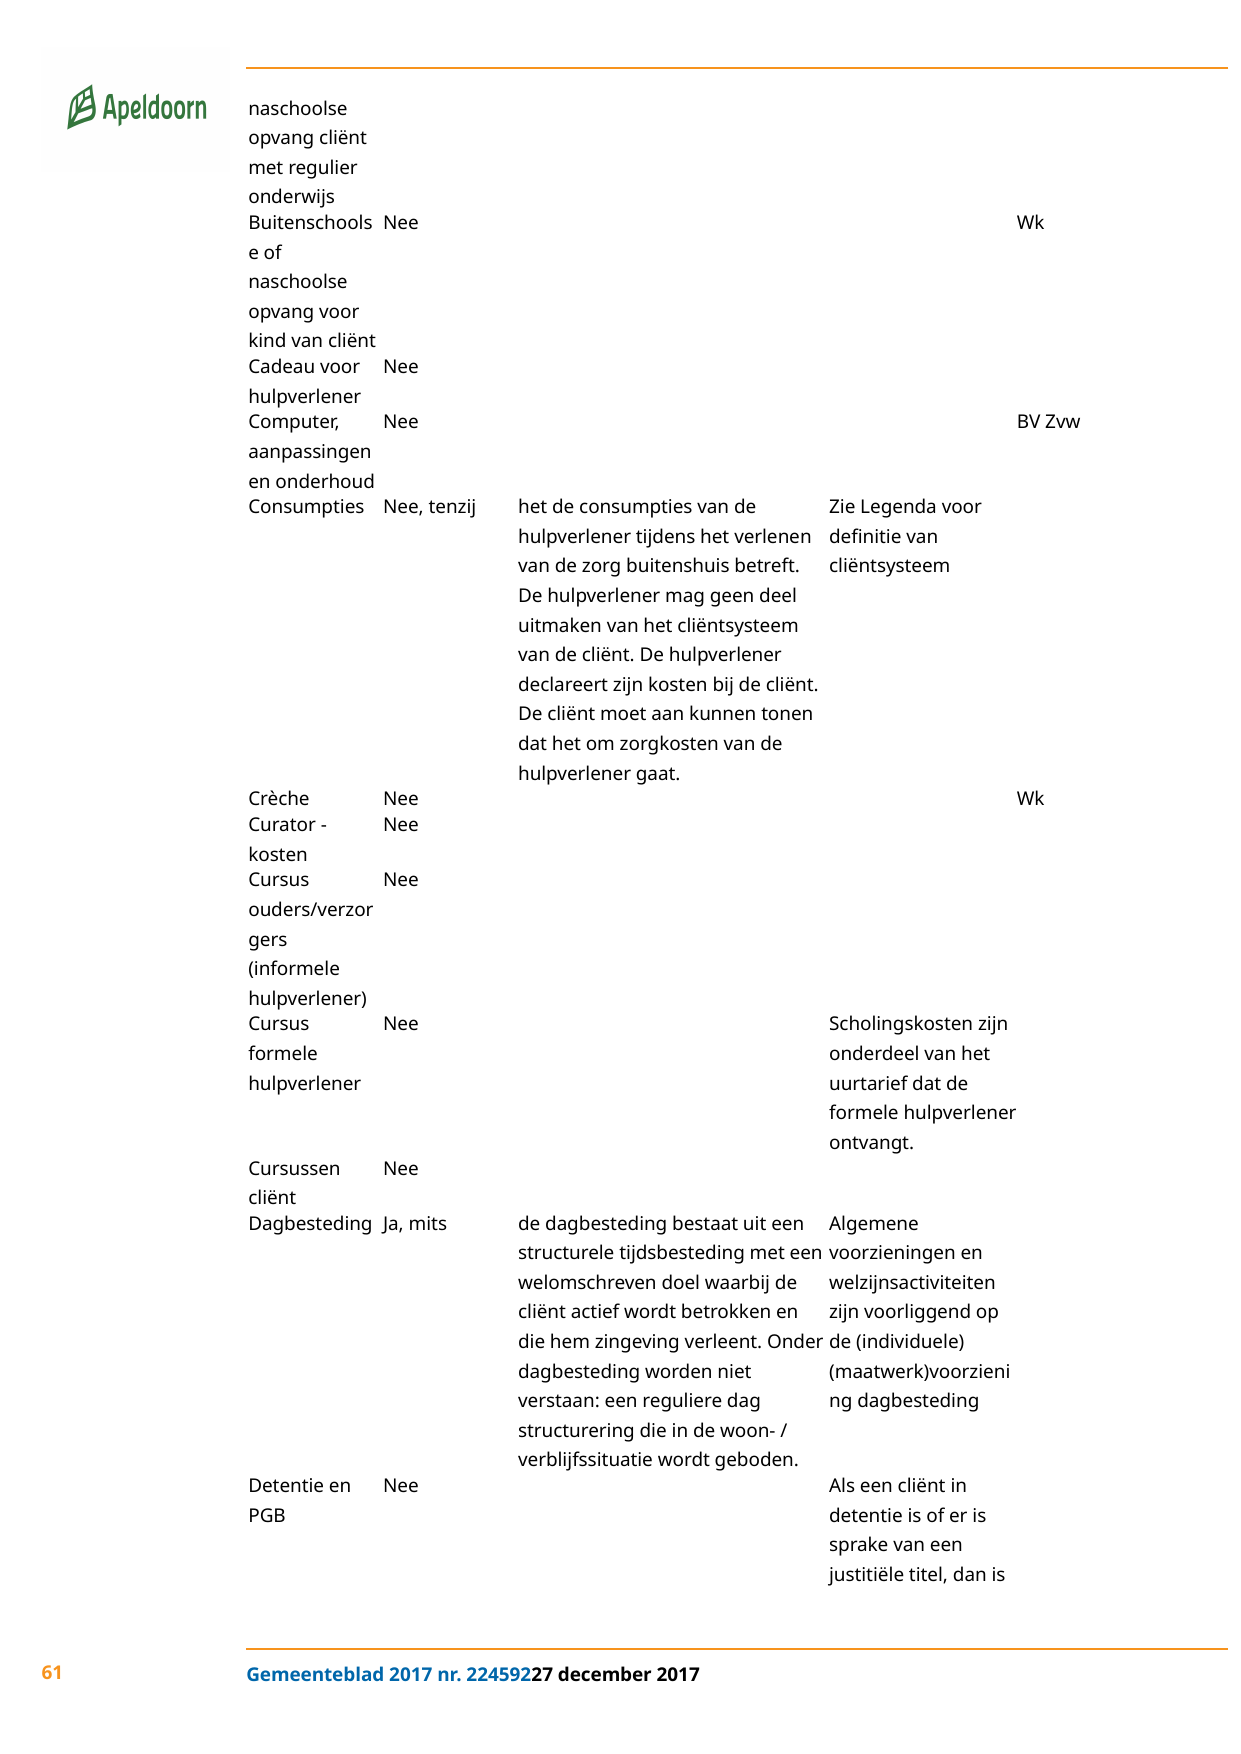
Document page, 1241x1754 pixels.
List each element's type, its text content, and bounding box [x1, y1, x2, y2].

table_cell Nee [383, 353, 518, 409]
table_cell Ja, mits [383, 1210, 518, 1472]
table_cell [1017, 1473, 1152, 1587]
table_cell Scholingskosten zijn onderdeel van het uurtarief dat de formele hulpverlener ontvangt. [829, 1011, 1017, 1155]
table_cell Nee [383, 1155, 518, 1210]
table_cell [518, 811, 829, 867]
table_cell [518, 209, 829, 353]
table_cell Wk [1017, 209, 1152, 353]
table_cell [518, 1155, 829, 1210]
table_cell Curator - kosten [248, 811, 383, 867]
table_cell Nee [383, 209, 518, 353]
table_cell Nee [383, 409, 518, 493]
table_cell [1017, 1011, 1152, 1155]
table_cell [518, 867, 829, 1011]
table_cell Wk [1017, 786, 1152, 811]
table_cell [829, 811, 1017, 867]
table_cell Cursussen cliënt [248, 1155, 383, 1210]
table_cell [1017, 1210, 1152, 1472]
table_cell [383, 95, 518, 209]
table_cell [1017, 494, 1152, 786]
table_cell [1017, 1155, 1152, 1210]
table_cell [1017, 811, 1152, 867]
table_cell [829, 209, 1017, 353]
table_cell Cadeau voor hulpverlener [248, 353, 383, 409]
table_cell Algemene voorzieningen en welzijnsactiviteiten zijn voorliggend op de (individuele)(maatwerk)voorziening dagbesteding [829, 1210, 1017, 1472]
table_cell Cursus ouders/verzorgers (informele hulpverlener) [248, 867, 383, 1011]
table_cell [518, 95, 829, 209]
table_cell [1017, 95, 1152, 209]
table_cell [829, 867, 1017, 1011]
table_cell Consumpties [248, 494, 383, 786]
table_cell Nee [383, 867, 518, 1011]
table_cell Nee [383, 811, 518, 867]
table_cell [518, 786, 829, 811]
table_cell Buitenschoolse of naschoolse opvang voor kind van cliënt [248, 209, 383, 353]
table_cell [829, 353, 1017, 409]
table_cell Dagbesteding [248, 1210, 383, 1472]
table_cell Zie Legenda voor definitie van cliëntsysteem [829, 494, 1017, 786]
table_cell [829, 1155, 1017, 1210]
table_cell Nee [383, 786, 518, 811]
table_cell de dagbesteding bestaat uit een structurele tijdsbesteding met een welomschreven doel waarbij de cliënt actief wordt betrokken en die hem zingeving verleent. Onder dagbesteding worden niet verstaan: een reguliere dag structurering die in de woon- / verblijfssituatie wordt geboden. [518, 1210, 829, 1472]
table_cell [518, 353, 829, 409]
table_cell het de consumpties van de hulpverlener tijdens het verlenen van de zorg buitenshuis betreft. De hulpverlener mag geen deel uitmaken van het cliëntsysteem van de cliënt. De hulpverlener declareert zijn kosten bij de cliënt. De cliënt moet aan kunnen tonen dat het om zorgkosten van de hulpverlener gaat. [518, 494, 829, 786]
table_cell Crèche [248, 786, 383, 811]
table_cell Nee [383, 1011, 518, 1155]
table_cell Cursus formele hulpverlener [248, 1011, 383, 1155]
table_cell [829, 95, 1017, 209]
table_cell Detentie en PGB [248, 1473, 383, 1587]
table_cell Computer, aanpassingen en onderhoud [248, 409, 383, 493]
table_cell [518, 409, 829, 493]
table_cell [1017, 867, 1152, 1011]
table_cell Als een cliënt in detentie is of er is sprake van een justitiële titel, dan is [829, 1473, 1017, 1587]
table_cell [829, 409, 1017, 493]
table_cell Nee, tenzij [383, 494, 518, 786]
picture [41, 47, 231, 172]
table_cell [518, 1011, 829, 1155]
table_cell Nee [383, 1473, 518, 1587]
table_cell [1017, 353, 1152, 409]
table_cell BV Zvw [1017, 409, 1152, 493]
table_cell [518, 1473, 829, 1587]
table_cell [829, 786, 1017, 811]
table_cell naschoolse opvang cliënt met regulier onderwijs [248, 95, 383, 209]
